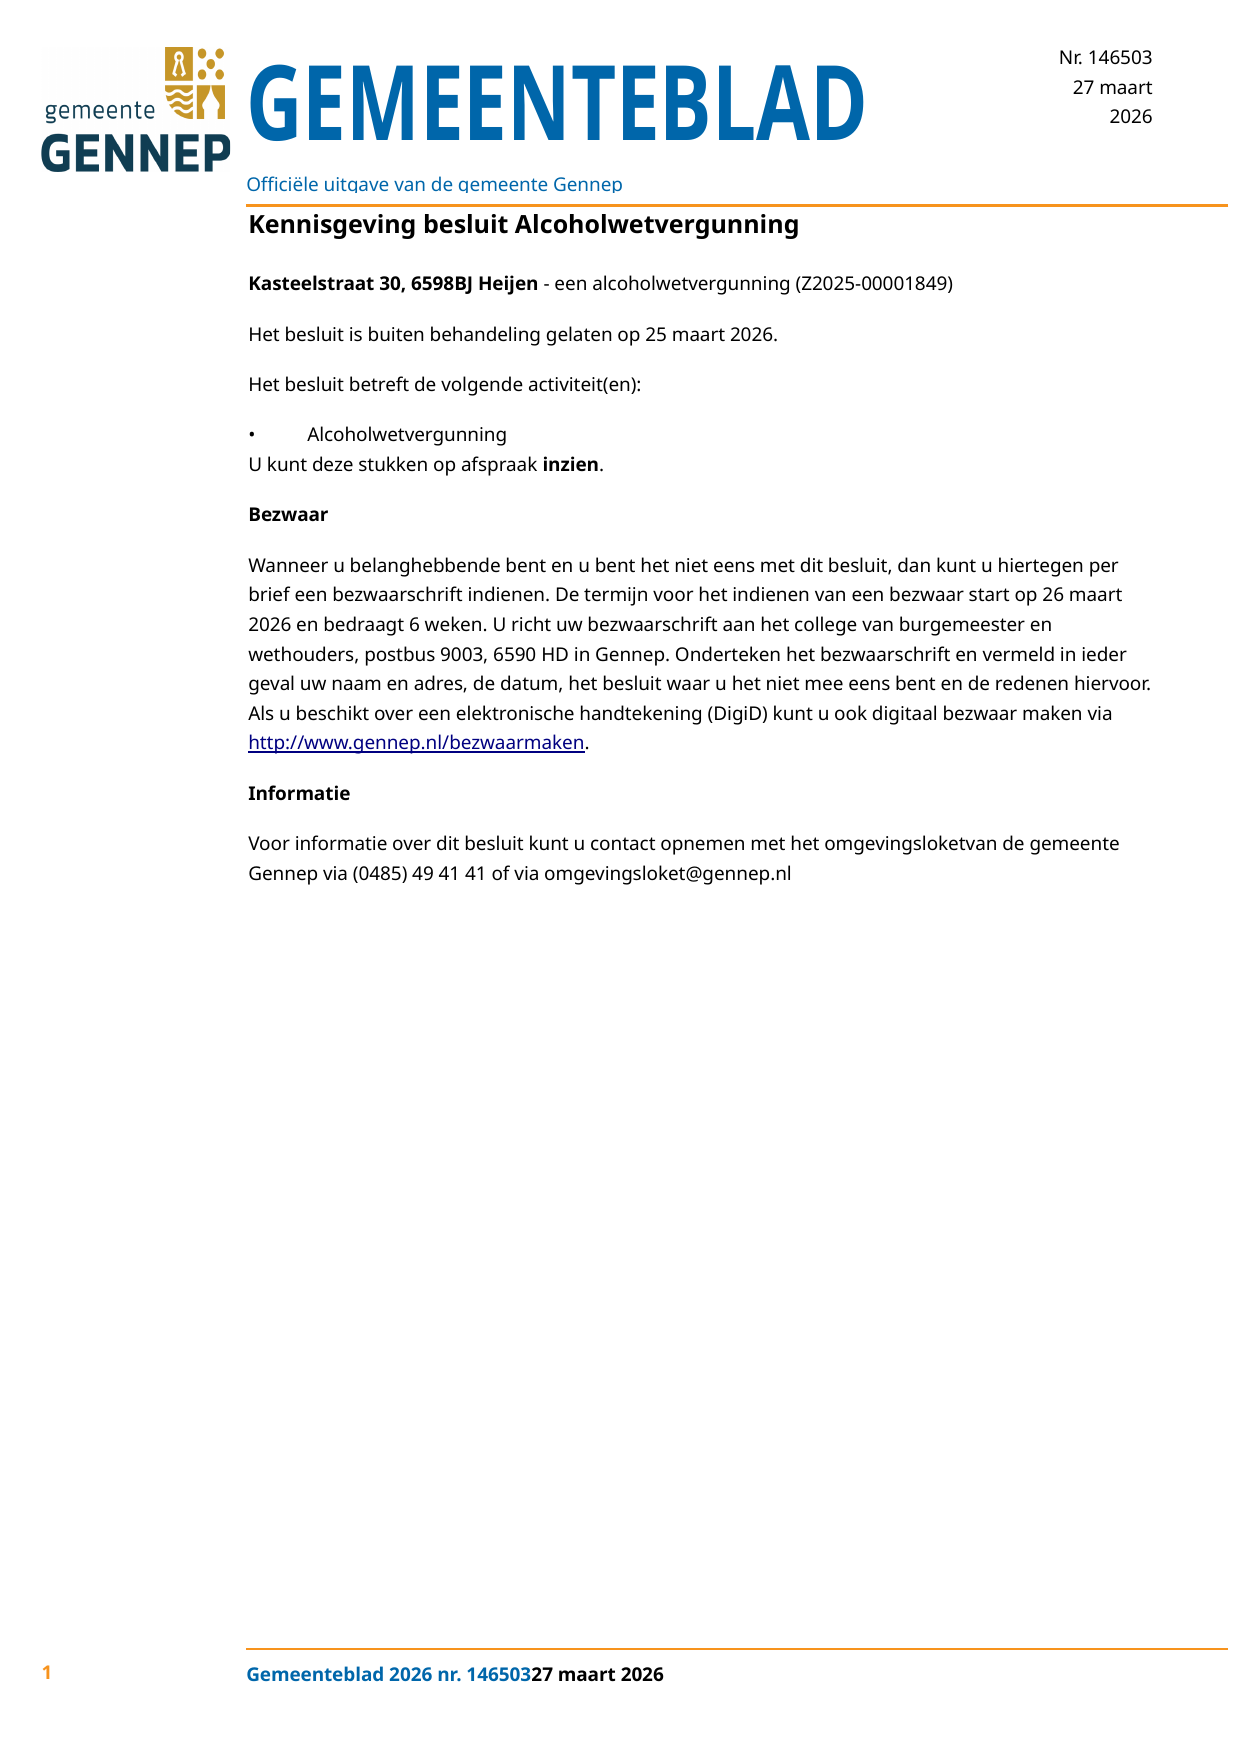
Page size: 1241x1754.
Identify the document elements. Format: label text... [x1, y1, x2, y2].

text Het besluit is buiten behandeling gelaten op 25 maart 2026. [248, 321, 1152, 346]
picture [41, 47, 231, 172]
text Kasteelstraat 30, 6598BJ Heijen - een alcoholwetvergunning (Z2025-00001849) [248, 270, 1152, 296]
text Wanneer u belanghebbende bent en u bent het niet eens met dit besluit, dan kunt u hiertegen per brief een bezwaarschrift indienen. De termijn voor het indienen van een bezwaar start op 26 maart 2026 en bedraagt 6 weken. U richt uw bezwaarschrift aan het college van burgemeester en wethouders, postbus 9003, 6590 HD in Gennep. Onderteken het bezwaarschrift en vermeld in ieder geval uw naam en adres, de datum, het besluit waar u het niet mee eens bent en de redenen hiervoor. Als u beschikt over een elektronische handtekening (DigiD) kunt u ook digitaal bezwaar maken via http://www.gennep.nl/bezwaarmaken. [248, 552, 1152, 755]
text Voor informatie over dit besluit kunt u contact opnemen met het omgevingsloketvan de gemeente Gennep via (0485) 49 41 41 of via omgevingsloket@gennep.nl [248, 830, 1152, 886]
text Bezwaar [248, 502, 1152, 527]
text Het besluit betreft de volgende activiteit(en): [248, 371, 1152, 397]
list Alcoholwetvergunning [248, 422, 1152, 447]
text Informatie [248, 780, 1152, 806]
text U kunt deze stukken op afspraak inzien. [248, 451, 1152, 477]
text Kennisgeving besluit Alcoholwetvergunning [248, 207, 1152, 241]
